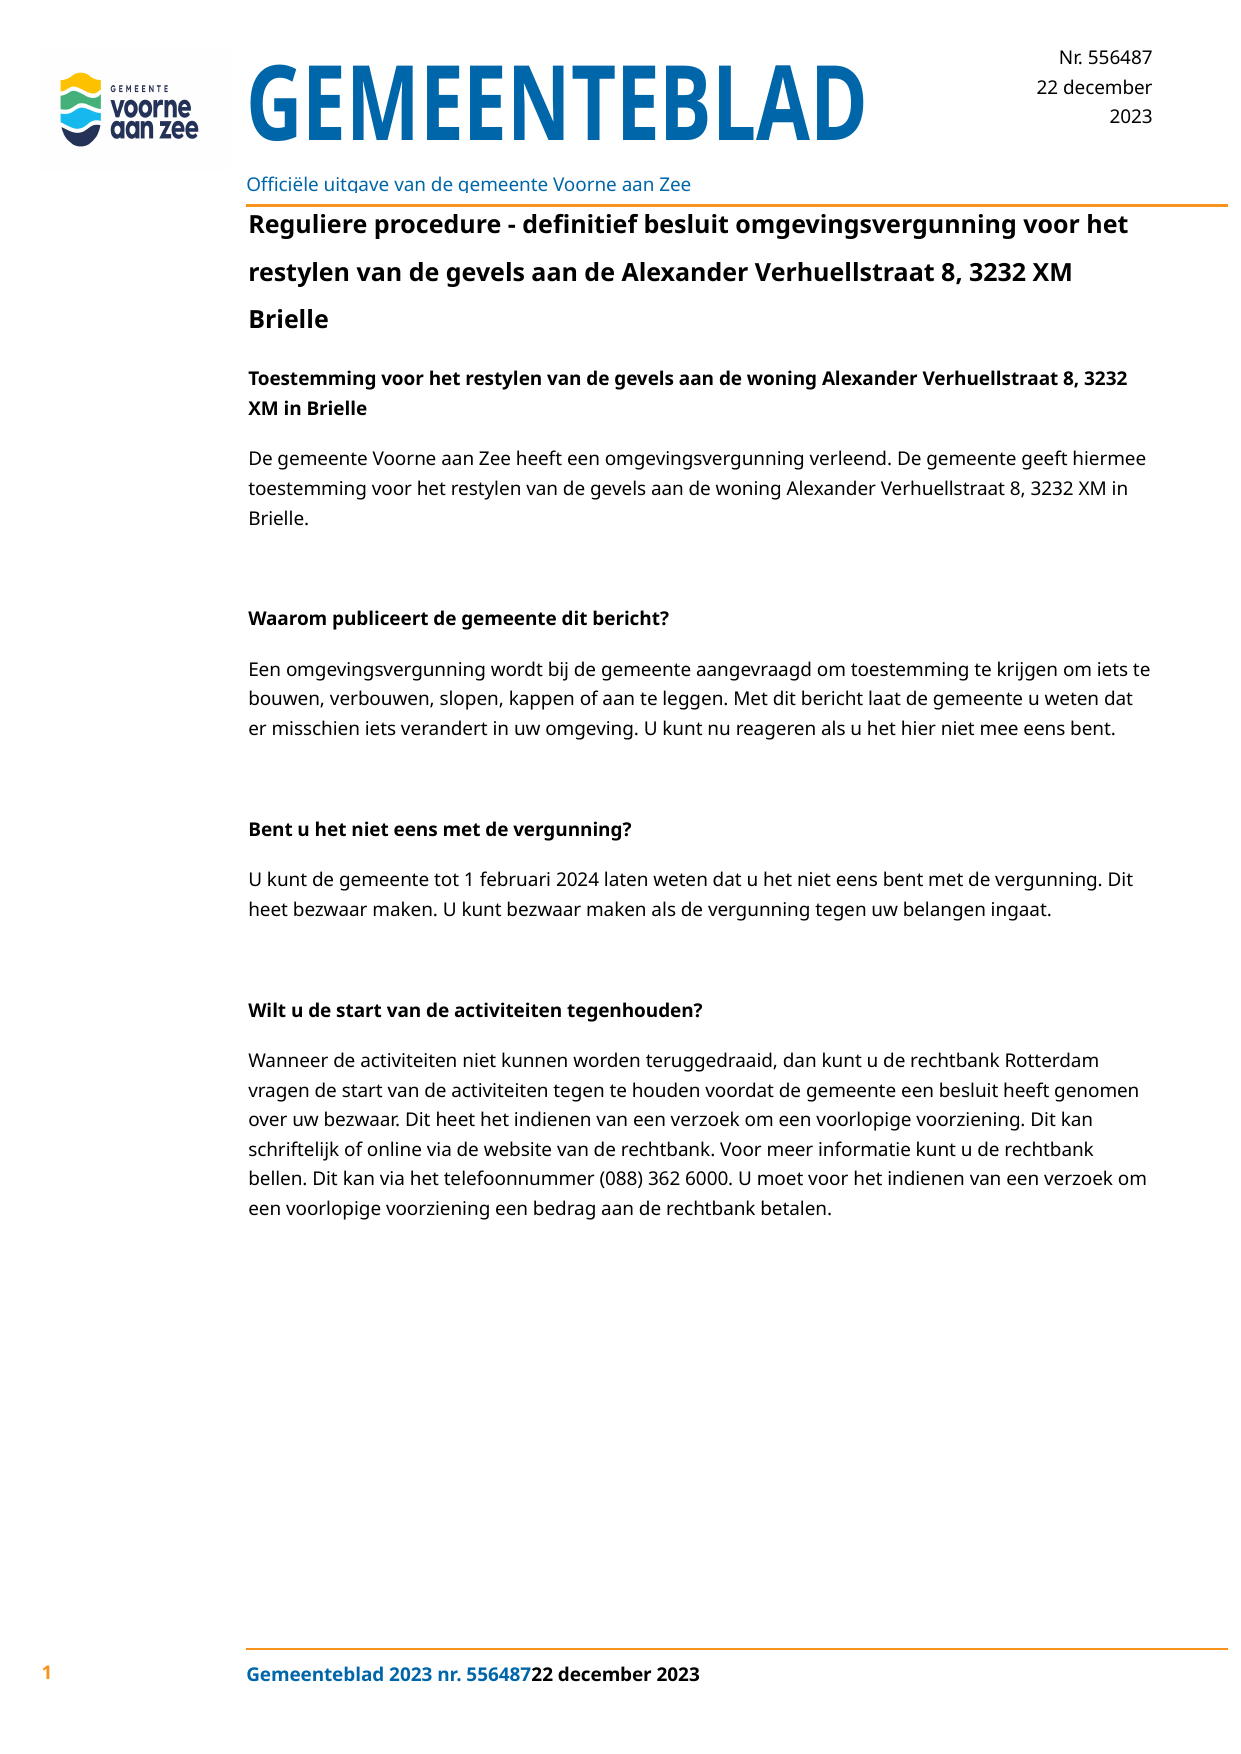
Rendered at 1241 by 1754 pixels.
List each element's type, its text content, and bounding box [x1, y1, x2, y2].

text Reguliere procedure - definitief besluit omgevingsvergunning voor het restylen van de gevels aan de Alexander Verhuellstraat 8, 3232 XM Brielle [248, 207, 1152, 336]
text Bent u het niet eens met de vergunning? [248, 816, 1152, 842]
text Een omgevingsvergunning wordt bij de gemeente aangevraagd om toestemming te krijgen om iets te bouwen, verbouwen, slopen, kappen of aan te leggen. Met dit bericht laat de gemeente u weten dat er misschien iets verandert in uw omgeving. U kunt nu reageren als u het hier niet mee eens bent. [248, 656, 1152, 741]
picture [41, 47, 231, 172]
text Toestemming voor het restylen van de gevels aan de woning Alexander Verhuellstraat 8, 3232 XM in Brielle [248, 366, 1152, 421]
text U kunt de gemeente tot 1 februari 2024 laten weten dat u het niet eens bent met de vergunning. Dit heet bezwaar maken. U kunt bezwaar maken als de vergunning tegen uw belangen ingaat. [248, 866, 1152, 922]
text Wilt u de start van de activiteiten tegenhouden? [248, 997, 1152, 1022]
text Wanneer de activiteiten niet kunnen worden teruggedraaid, dan kunt u de rechtbank Rotterdam vragen de start van de activiteiten tegen te houden voordat de gemeente een besluit heeft genomen over uw bezwaar. Dit heet het indienen van een verzoek om een voorlopige voorziening. Dit kan schriftelijk of online via de website van de rechtbank. Voor meer informatie kunt u de rechtbank bellen. Dit kan via het telefoonnummer (088) 362 6000. U moet voor het indienen van een verzoek om een voorlopige voorziening een bedrag aan de rechtbank betalen. [248, 1047, 1152, 1221]
text Waarom publiceert de gemeente dit bericht? [248, 606, 1152, 631]
text De gemeente Voorne aan Zee heeft een omgevingsvergunning verleend. De gemeente geeft hiermee toestemming voor het restylen van de gevels aan de woning Alexander Verhuellstraat 8, 3232 XM in Brielle. [248, 446, 1152, 530]
